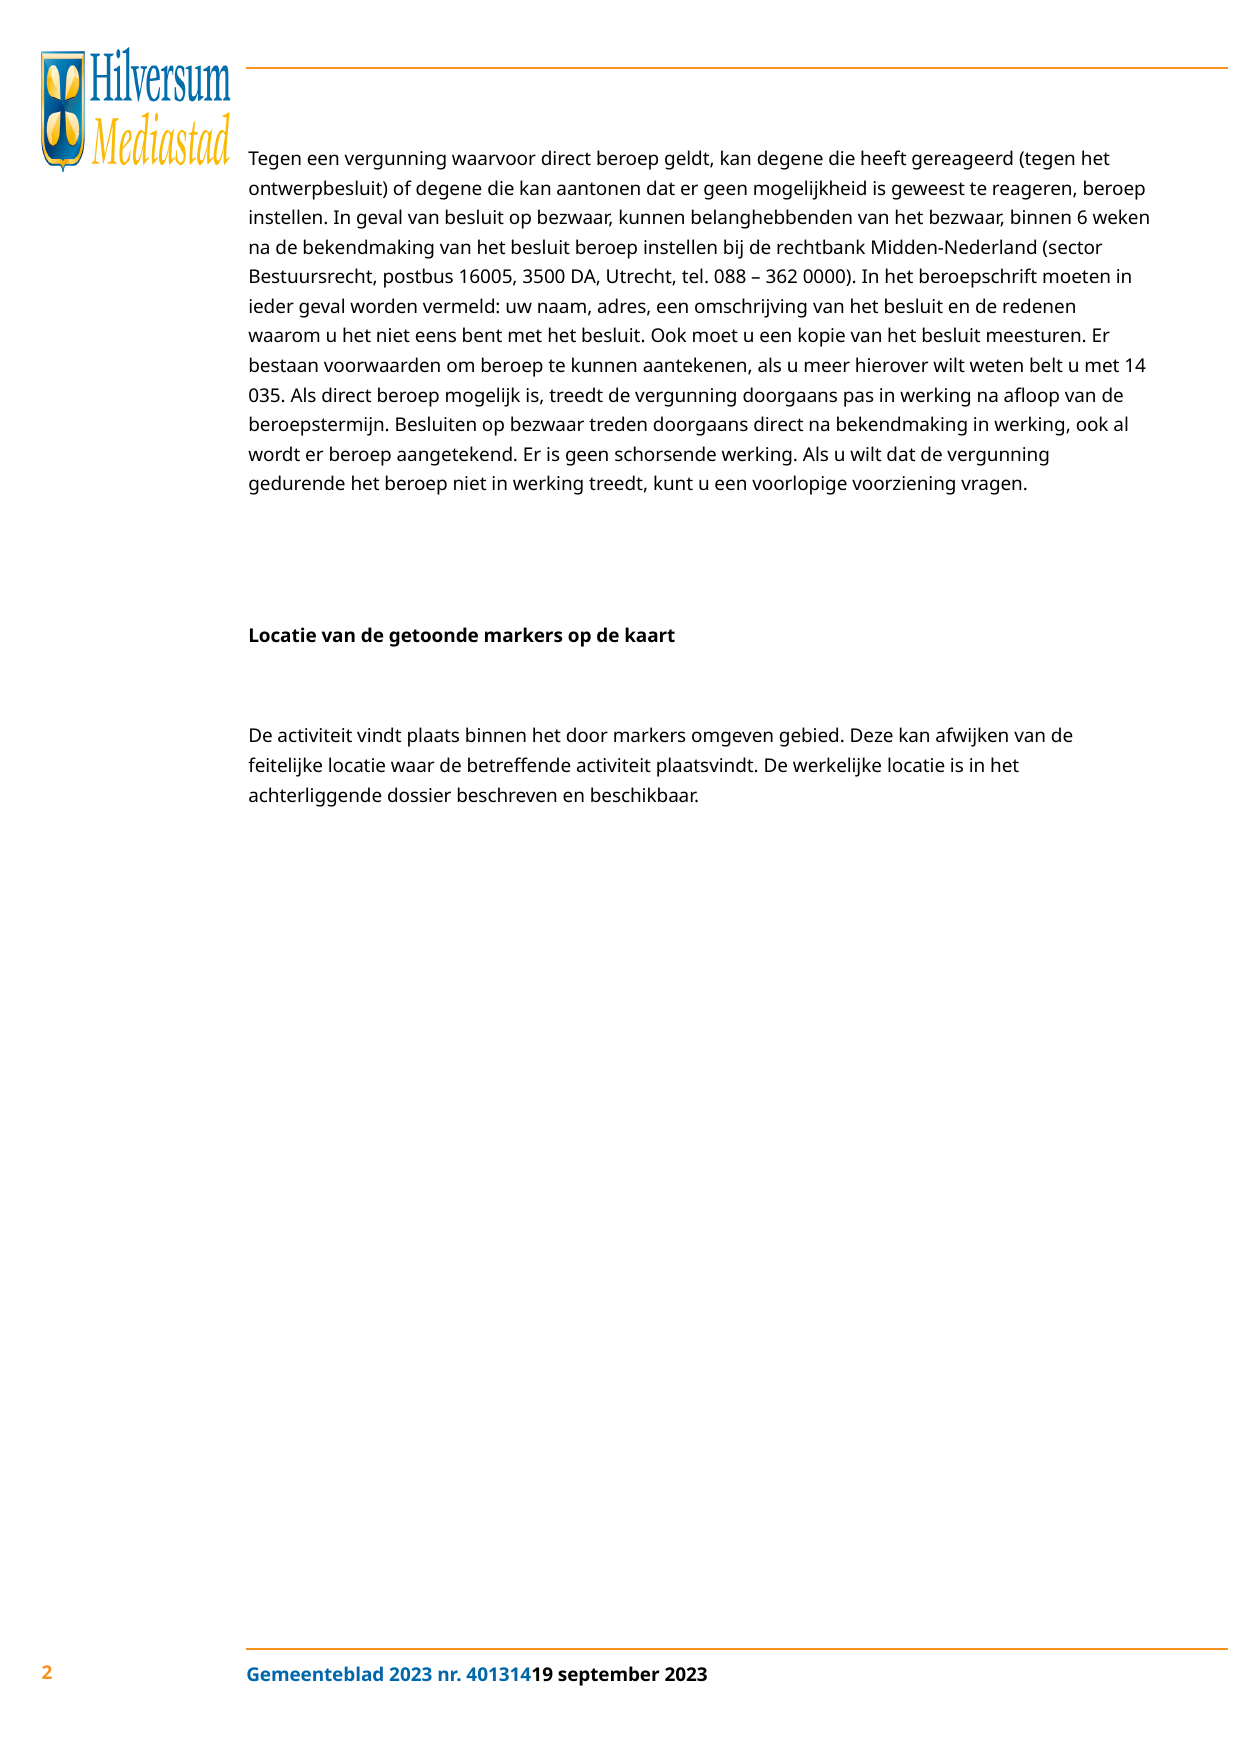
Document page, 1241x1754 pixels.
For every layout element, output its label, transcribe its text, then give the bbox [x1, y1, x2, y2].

picture [41, 47, 231, 172]
text De activiteit vindt plaats binnen het door markers omgeven gebied. Deze kan afwijken van de feitelijke locatie waar de betreffende activiteit plaatsvindt. De werkelijke locatie is in het achterliggende dossier beschreven en beschikbaar. [248, 723, 1152, 808]
text Locatie van de getoonde markers op de kaart [248, 622, 1152, 648]
text Tegen een vergunning waarvoor direct beroep geldt, kan degene die heeft gereageerd (tegen het ontwerpbesluit) of degene die kan aantonen dat er geen mogelijkheid is geweest te reageren, beroep instellen. In geval van besluit op bezwaar, kunnen belanghebbenden van het bezwaar, binnen 6 weken na de bekendmaking van het besluit beroep instellen bij de rechtbank Midden-Nederland (sector Bestuursrecht, postbus 16005, 3500 DA, Utrecht, tel. 088 – 362 0000). In het beroepschrift moeten in ieder geval worden vermeld: uw naam, adres, een omschrijving van het besluit en de redenen waarom u het niet eens bent met het besluit. Ook moet u een kopie van het besluit meesturen. Er bestaan voorwaarden om beroep te kunnen aantekenen, als u meer hierover wilt weten belt u met 14 035. Als direct beroep mogelijk is, treedt de vergunning doorgaans pas in werking na afloop van de beroepstermijn. Besluiten op bezwaar treden doorgaans direct na bekendmaking in werking, ook al wordt er beroep aangetekend. Er is geen schorsende werking. Als u wilt dat de vergunning gedurende het beroep niet in werking treedt, kunt u een voorlopige voorziening vragen. [248, 145, 1152, 496]
